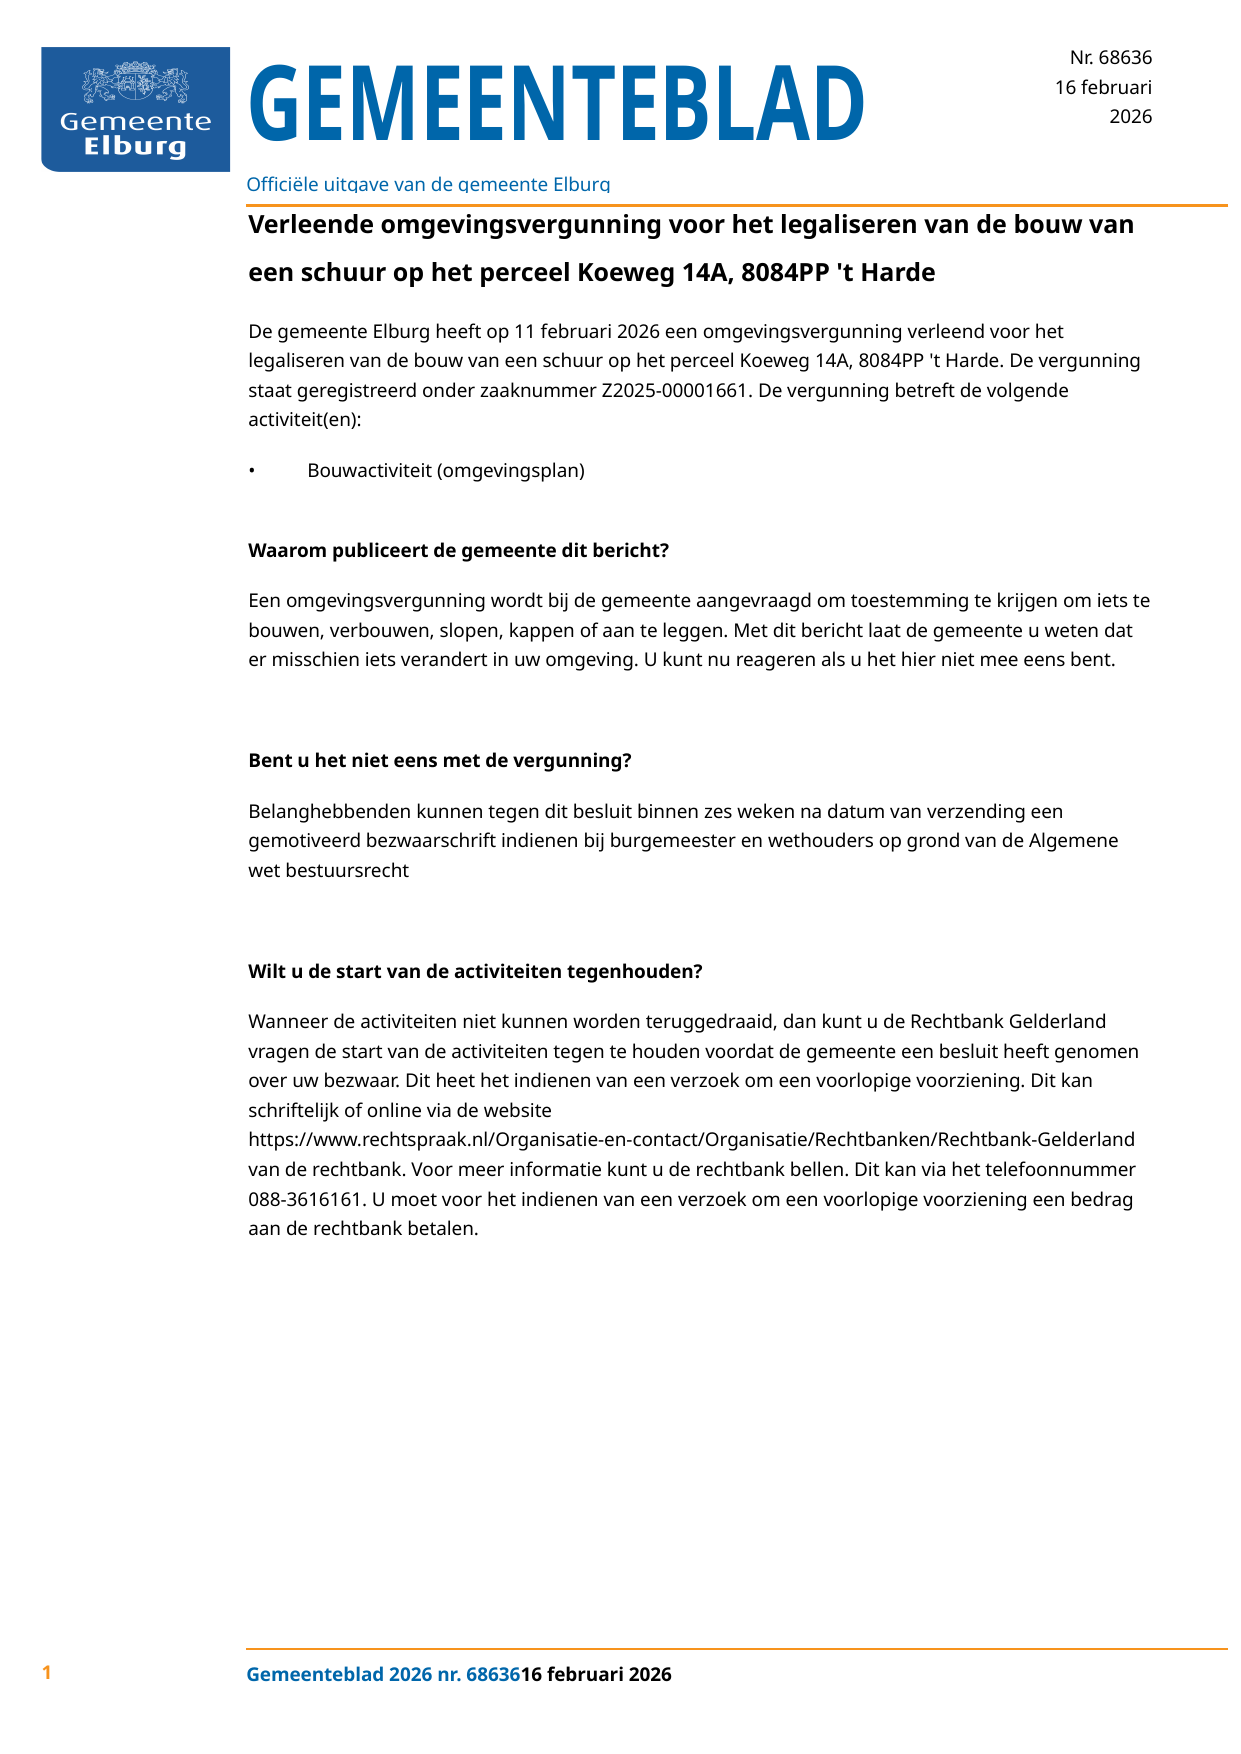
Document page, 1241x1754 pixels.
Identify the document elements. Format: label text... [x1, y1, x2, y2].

text De gemeente Elburg heeft op 11 februari 2026 een omgevingsvergunning verleend voor het legaliseren van de bouw van een schuur op het perceel Koeweg 14A, 8084PP 't Harde. De vergunning staat geregistreerd onder zaaknummer Z2025-00001661. De vergunning betreft de volgende activiteit(en): [248, 318, 1152, 432]
text Wanneer de activiteiten niet kunnen worden teruggedraaid, dan kunt u de Rechtbank Gelderland vragen de start van de activiteiten tegen te houden voordat de gemeente een besluit heeft genomen over uw bezwaar. Dit heet het indienen van een verzoek om een voorlopige voorziening. Dit kan schriftelijk of online via de website https://www.rechtspraak.nl/Organisatie-en-contact/Organisatie/Rechtbanken/Rechtbank-Gelderland van de rechtbank. Voor meer informatie kunt u de rechtbank bellen. Dit kan via het telefoonnummer 088-3616161. U moet voor het indienen van een verzoek om een voorlopige voorziening een bedrag aan de rechtbank betalen. [248, 1008, 1152, 1241]
text Wilt u de start van de activiteiten tegenhouden? [248, 958, 1152, 984]
text Een omgevingsvergunning wordt bij de gemeente aangevraagd om toestemming te krijgen om iets te bouwen, verbouwen, slopen, kappen of aan te leggen. Met dit bericht laat de gemeente u weten dat er misschien iets verandert in uw omgeving. U kunt nu reageren als u het hier niet mee eens bent. [248, 587, 1152, 672]
text Belanghebbenden kunnen tegen dit besluit binnen zes weken na datum van verzending een gemotiveerd bezwaarschrift indienen bij burgemeester en wethouders op grond van de Algemene wet bestuursrecht [248, 798, 1152, 883]
text Verleende omgevingsvergunning voor het legaliseren van de bouw van een schuur op het perceel Koeweg 14A, 8084PP 't Harde [248, 207, 1152, 288]
text Waarom publiceert de gemeente dit bericht? [248, 537, 1152, 563]
picture [41, 47, 231, 172]
list Bouwactiviteit (omgevingsplan) [248, 457, 1152, 483]
text Bent u het niet eens met de vergunning? [248, 747, 1152, 773]
